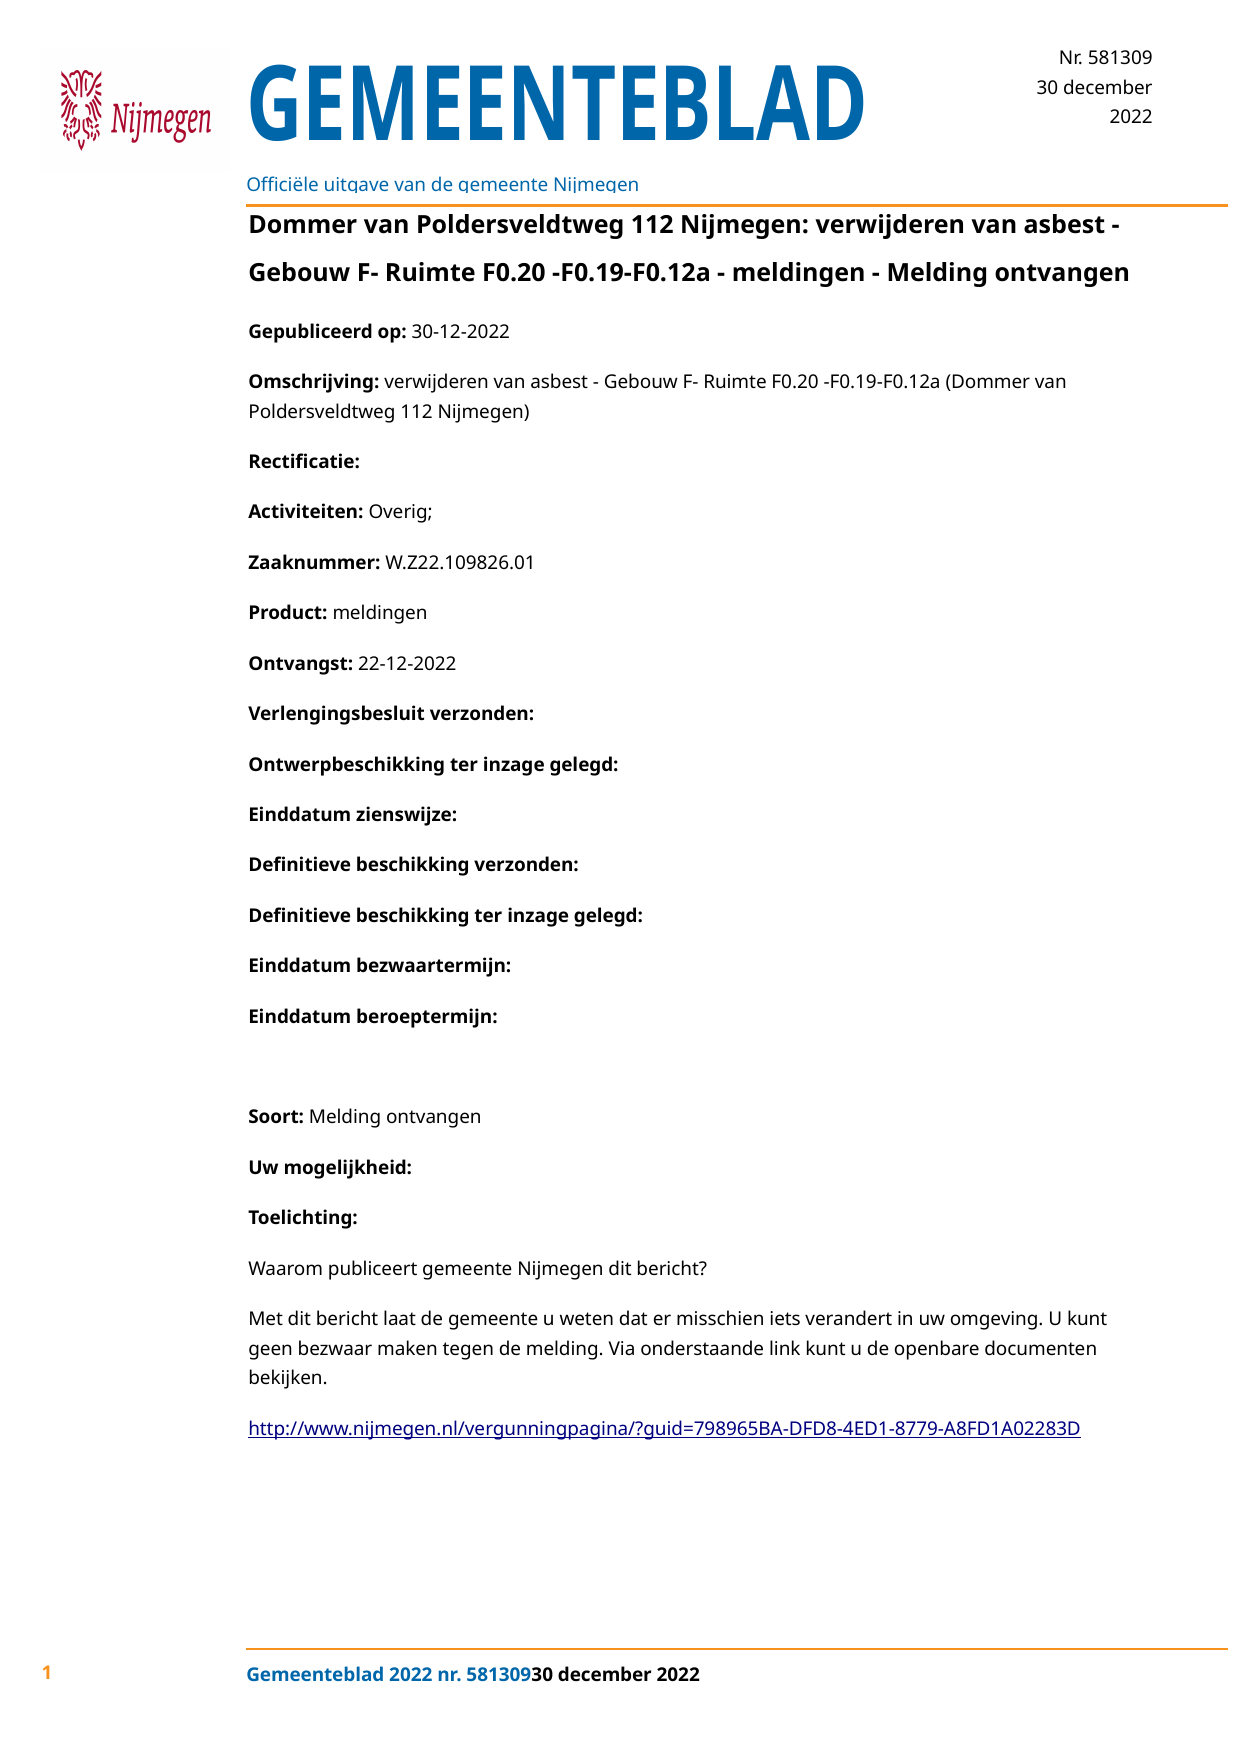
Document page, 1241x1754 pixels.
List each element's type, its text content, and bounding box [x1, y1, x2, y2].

text Product: meldingen [248, 599, 1152, 625]
text Uw mogelijkheid: [248, 1154, 1152, 1180]
text Ontvangst: 22-12-2022 [248, 650, 1152, 676]
text Met dit bericht laat de gemeente u weten dat er misschien iets verandert in uw omgeving. U kunt geen bezwaar maken tegen de melding. Via onderstaande link kunt u de openbare documenten bekijken. [248, 1305, 1152, 1390]
text Ontwerpbeschikking ter inzage gelegd: [248, 751, 1152, 777]
picture [41, 47, 231, 172]
text Einddatum zienswijze: [248, 801, 1152, 827]
text Omschrijving: verwijderen van asbest - Gebouw F- Ruimte F0.20 -F0.19-F0.12a (Dommer van Poldersveldtweg 112 Nijmegen) [248, 368, 1152, 424]
text Soort: Melding ontvangen [248, 1104, 1152, 1129]
text Definitieve beschikking ter inzage gelegd: [248, 902, 1152, 928]
text Toelichting: [248, 1204, 1152, 1230]
text Definitieve beschikking verzonden: [248, 852, 1152, 877]
text Einddatum beroeptermijn: [248, 1003, 1152, 1029]
text Dommer van Poldersveldtweg 112 Nijmegen: verwijderen van asbest - Gebouw F- Ruimte F0.20 -F0.19-F0.12a - meldingen - Melding ontvangen [248, 207, 1152, 288]
text Zaaknummer: W.Z22.109826.01 [248, 549, 1152, 575]
text Gepubliceerd op: 30-12-2022 [248, 318, 1152, 344]
text Waarom publiceert gemeente Nijmegen dit bericht? [248, 1255, 1152, 1281]
text Rectificatie: [248, 448, 1152, 474]
text Einddatum bezwaartermijn: [248, 952, 1152, 978]
text Verlengingsbesluit verzonden: [248, 700, 1152, 726]
text Activiteiten: Overig; [248, 499, 1152, 524]
text http://www.nijmegen.nl/vergunningpagina/?guid=798965BA-DFD8-4ED1-8779-A8FD1A02283D [248, 1415, 1152, 1441]
